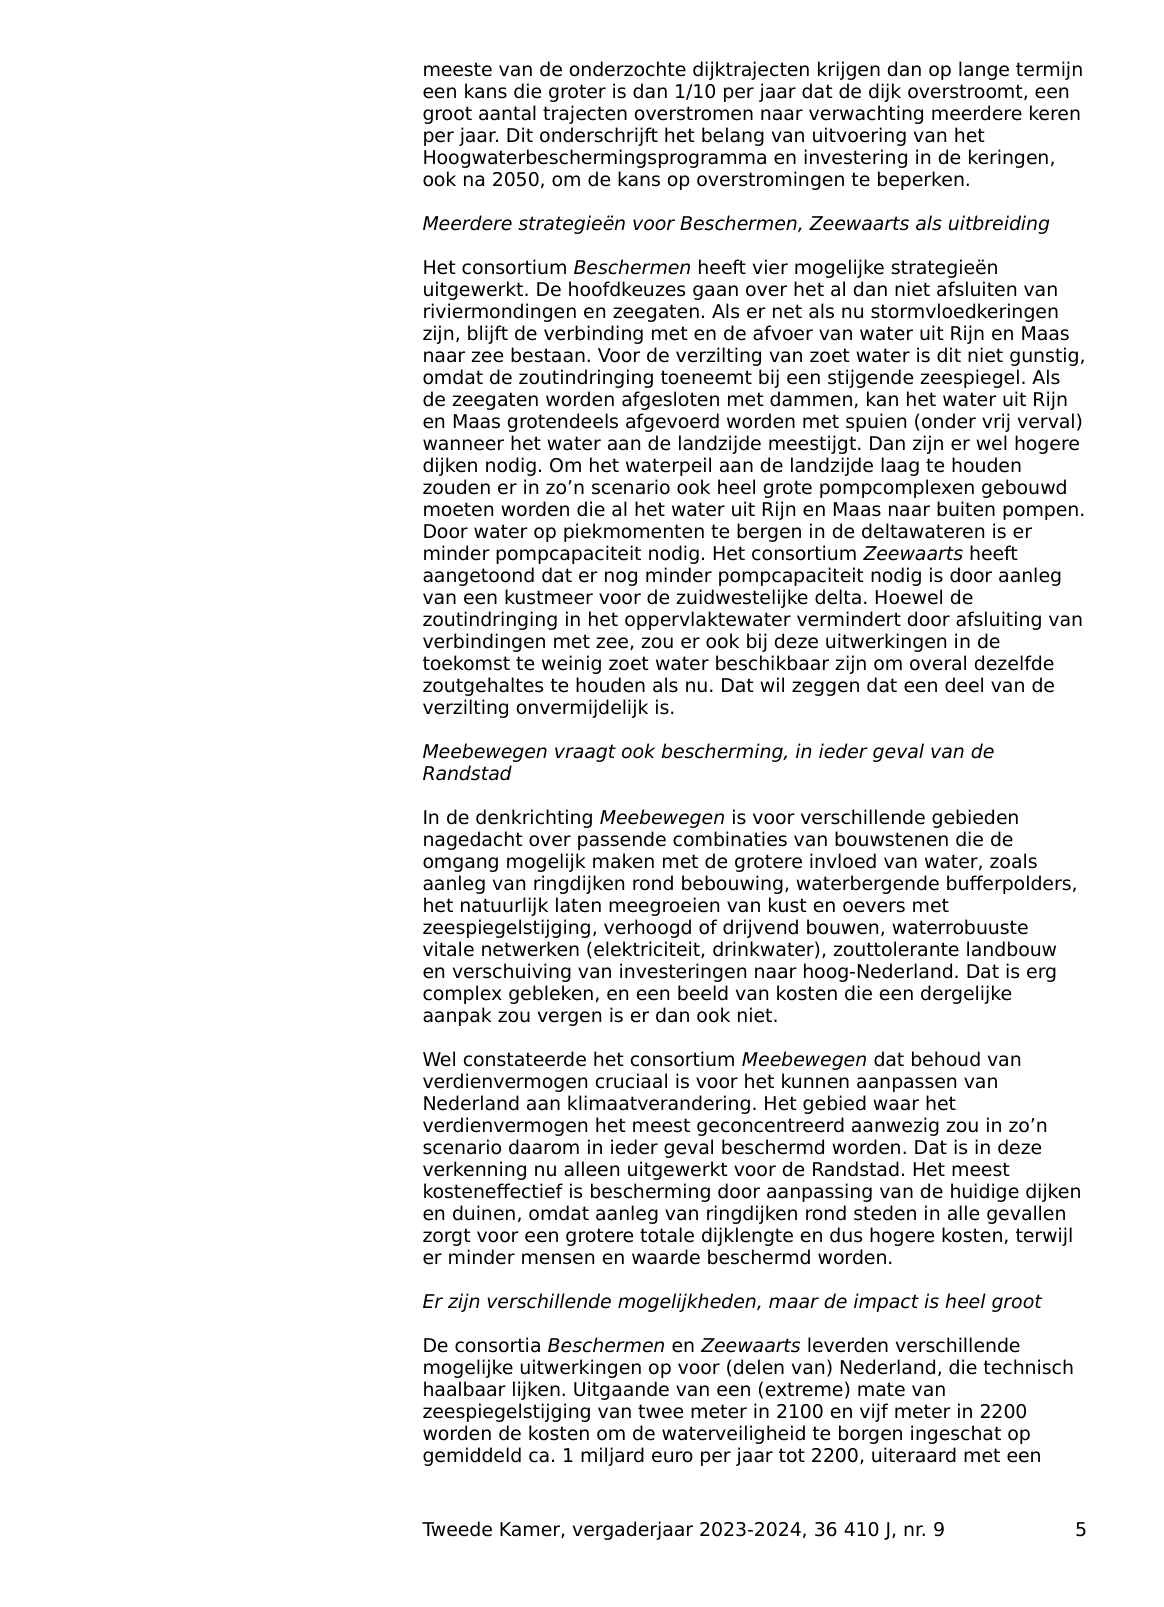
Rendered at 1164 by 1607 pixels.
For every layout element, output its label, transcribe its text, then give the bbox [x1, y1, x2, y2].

subtitle Er zijn verschillende mogelijkheden, maar de impact is heel groot [422, 1291, 1087, 1313]
text De consortia Beschermen en Zeewaarts leverden verschillende mogelijke uitwerkingen op voor (delen van) Nederland, die technisch haalbaar lijken. Uitgaande van een (extreme) mate van zeespiegelstijging van twee meter in 2100 en vijf meter in 2200 worden de kosten om de waterveiligheid te borgen ingeschat op gemiddeld ca. 1 miljard euro per jaar tot 2200, uiteraard met een [422, 1335, 1087, 1467]
text Het consortium Beschermen heeft vier mogelijke strategieën uitgewerkt. De hoofdkeuzes gaan over het al dan niet afsluiten van riviermondingen en zeegaten. Als er net als nu stormvloedkeringen zijn, blijft de verbinding met en de afvoer van water uit Rijn en Maas naar zee bestaan. Voor de verzilting van zoet water is dit niet gunstig, omdat de zoutindringing toeneemt bij een stijgende zeespiegel. Als de zeegaten worden afgesloten met dammen, kan het water uit Rijn en Maas grotendeels afgevoerd worden met spuien (onder vrij verval) wanneer het water aan de landzijde meestijgt. Dan zijn er wel hogere dijken nodig. Om het waterpeil aan de landzijde laag te houden zouden er in zo’n scenario ook heel grote pompcomplexen gebouwd moeten worden die al het water uit Rijn en Maas naar buiten pompen. [422, 257, 1087, 521]
text In de denkrichting Meebewegen is voor verschillende gebieden nagedacht over passende combinaties van bouwstenen die de omgang mogelijk maken met de grotere invloed van water, zoals aanleg van ringdijken rond bebouwing, waterbergende bufferpolders, het natuurlijk laten meegroeien van kust en oevers met zeespiegelstijging, verhoogd of drijvend bouwen, waterrobuuste vitale netwerken (elektriciteit, drinkwater), zouttolerante landbouw en verschuiving van investeringen naar hoog-Nederland. Dat is erg complex gebleken, en een beeld van kosten die een dergelijke aanpak zou vergen is er dan ook niet. [422, 807, 1087, 1027]
text Door water op piekmomenten te bergen in de deltawateren is er minder pompcapaciteit nodig. Het consortium Zeewaarts heeft aangetoond dat er nog minder pompcapaciteit nodig is door aanleg van een kustmeer voor de zuidwestelijke delta. Hoewel de zoutindringing in het oppervlaktewater vermindert door afsluiting van verbindingen met zee, zou er ook bij deze uitwerkingen in de toekomst te weinig zoet water beschikbaar zijn om overal dezelfde zoutgehaltes te houden als nu. Dat wil zeggen dat een deel van de verzilting onvermijdelijk is. [422, 521, 1087, 719]
subtitle Meerdere strategieën voor Beschermen, Zeewaarts als uitbreiding [422, 213, 1087, 235]
text meeste van de onderzochte dijktrajecten krijgen dan op lange termijn een kans die groter is dan 1/10 per jaar dat de dijk overstroomt, een groot aantal trajecten overstromen naar verwachting meerdere keren per jaar. Dit onderschrijft het belang van uitvoering van het Hoogwaterbeschermingsprogramma en investering in de keringen, ook na 2050, om de kans op overstromingen te beperken. [422, 59, 1087, 191]
text Wel constateerde het consortium Meebewegen dat behoud van verdienvermogen cruciaal is voor het kunnen aanpassen van Nederland aan klimaatverandering. Het gebied waar het verdienvermogen het meest geconcentreerd aanwezig zou in zo’n scenario daarom in ieder geval beschermd worden. Dat is in deze verkenning nu alleen uitgewerkt voor de Randstad. Het meest kosteneffectief is bescherming door aanpassing van de huidige dijken en duinen, omdat aanleg van ringdijken rond steden in alle gevallen zorgt voor een grotere totale dijklengte en dus hogere kosten, terwijl er minder mensen en waarde beschermd worden. [422, 1049, 1087, 1269]
subtitle Meebewegen vraagt ook bescherming, in ieder geval van de Randstad [422, 741, 1087, 785]
